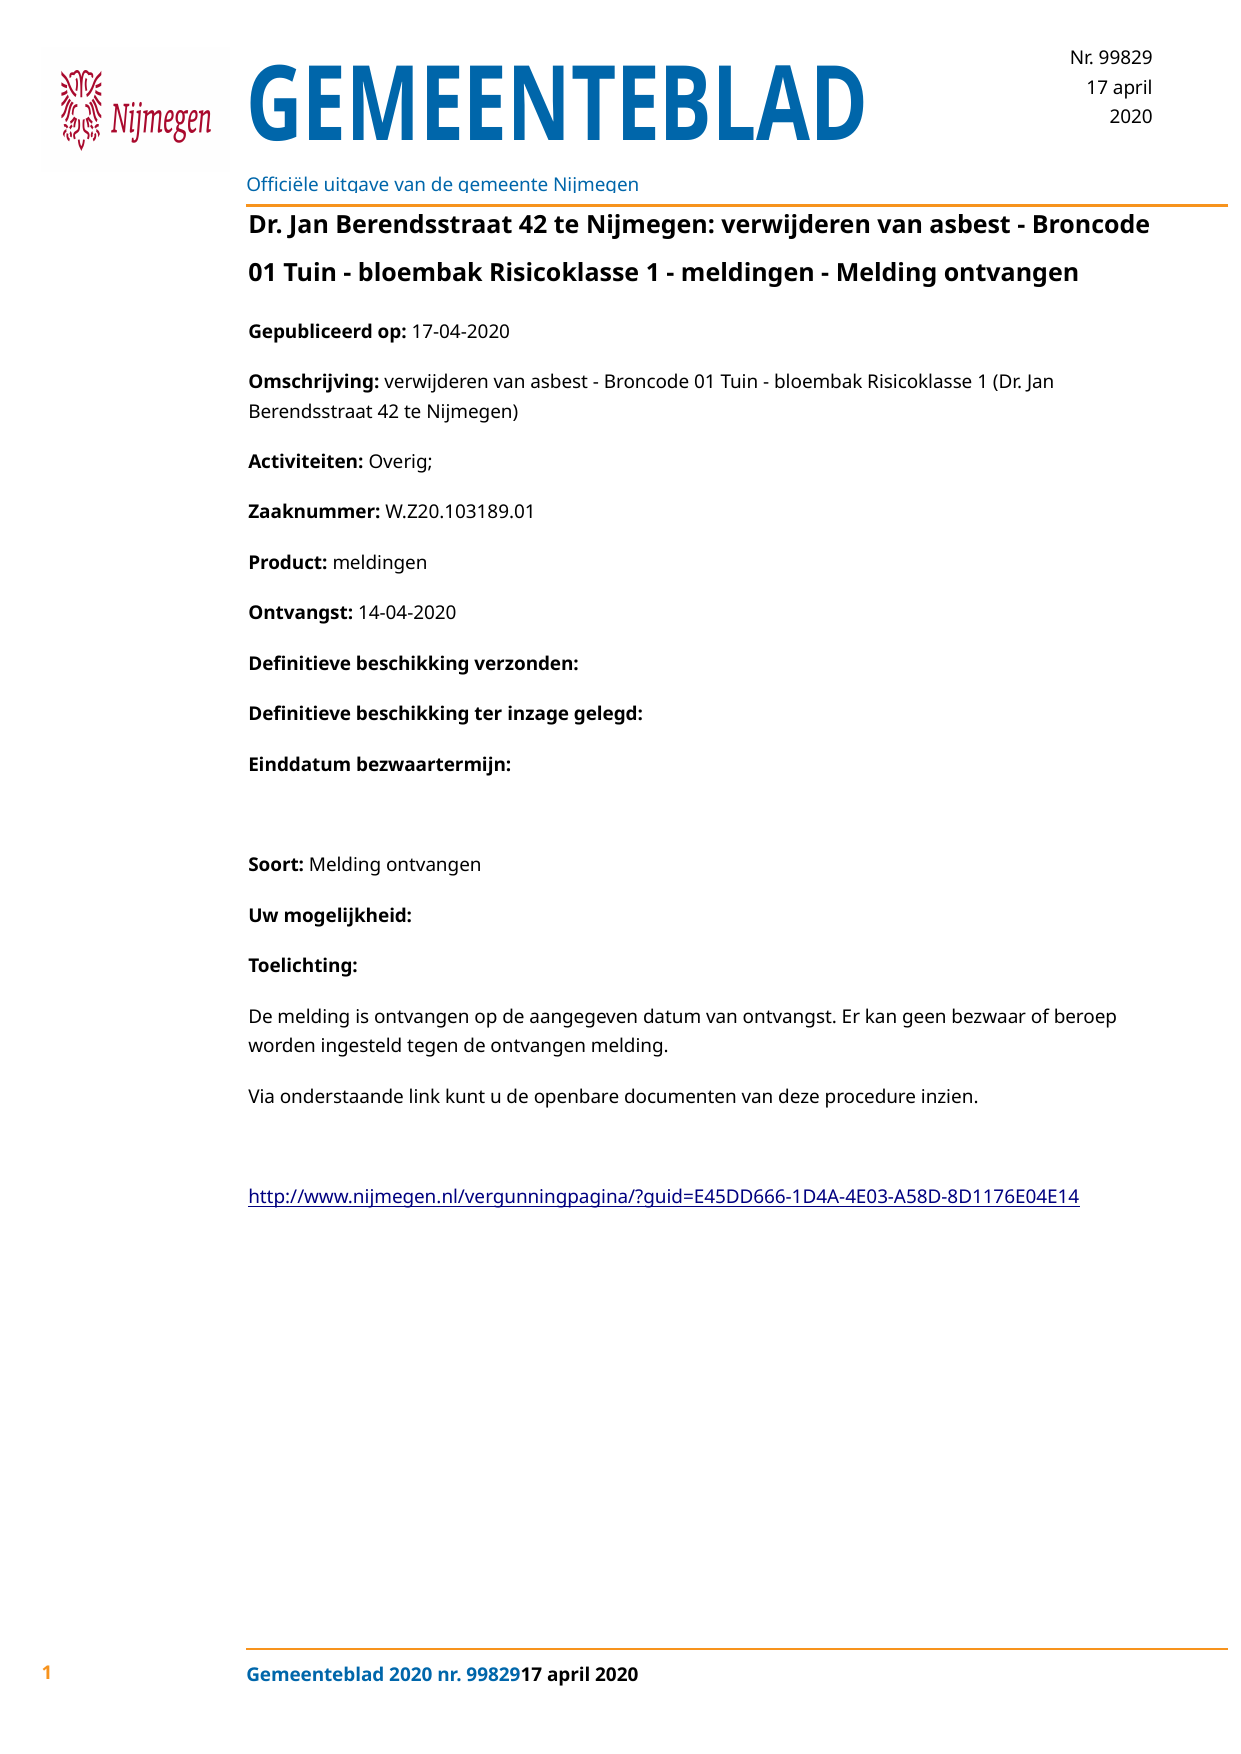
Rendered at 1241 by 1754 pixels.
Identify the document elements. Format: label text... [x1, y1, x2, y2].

text De melding is ontvangen op de aangegeven datum van ontvangst. Er kan geen bezwaar of beroep worden ingesteld tegen de ontvangen melding. [248, 1003, 1152, 1058]
text http://www.nijmegen.nl/vergunningpagina/?guid=E45DD666-1D4A-4E03-A58D-8D1176E04E14 [248, 1184, 1152, 1209]
text Activiteiten: Overig; [248, 448, 1152, 474]
text Definitieve beschikking ter inzage gelegd: [248, 700, 1152, 726]
text Product: meldingen [248, 549, 1152, 575]
text Toelichting: [248, 952, 1152, 978]
text Einddatum bezwaartermijn: [248, 751, 1152, 777]
text Zaaknummer: W.Z20.103189.01 [248, 499, 1152, 524]
text Via onderstaande link kunt u de openbare documenten van deze procedure inzien. [248, 1083, 1152, 1109]
text Ontvangst: 14-04-2020 [248, 599, 1152, 625]
text Gepubliceerd op: 17-04-2020 [248, 318, 1152, 344]
text Soort: Melding ontvangen [248, 852, 1152, 877]
text Definitieve beschikking verzonden: [248, 650, 1152, 676]
text Dr. Jan Berendsstraat 42 te Nijmegen: verwijderen van asbest - Broncode 01 Tuin - bloembak Risicoklasse 1 - meldingen - Melding ontvangen [248, 207, 1152, 288]
picture [41, 47, 231, 172]
text Omschrijving: verwijderen van asbest - Broncode 01 Tuin - bloembak Risicoklasse 1 (Dr. Jan Berendsstraat 42 te Nijmegen) [248, 368, 1152, 424]
text Uw mogelijkheid: [248, 902, 1152, 928]
